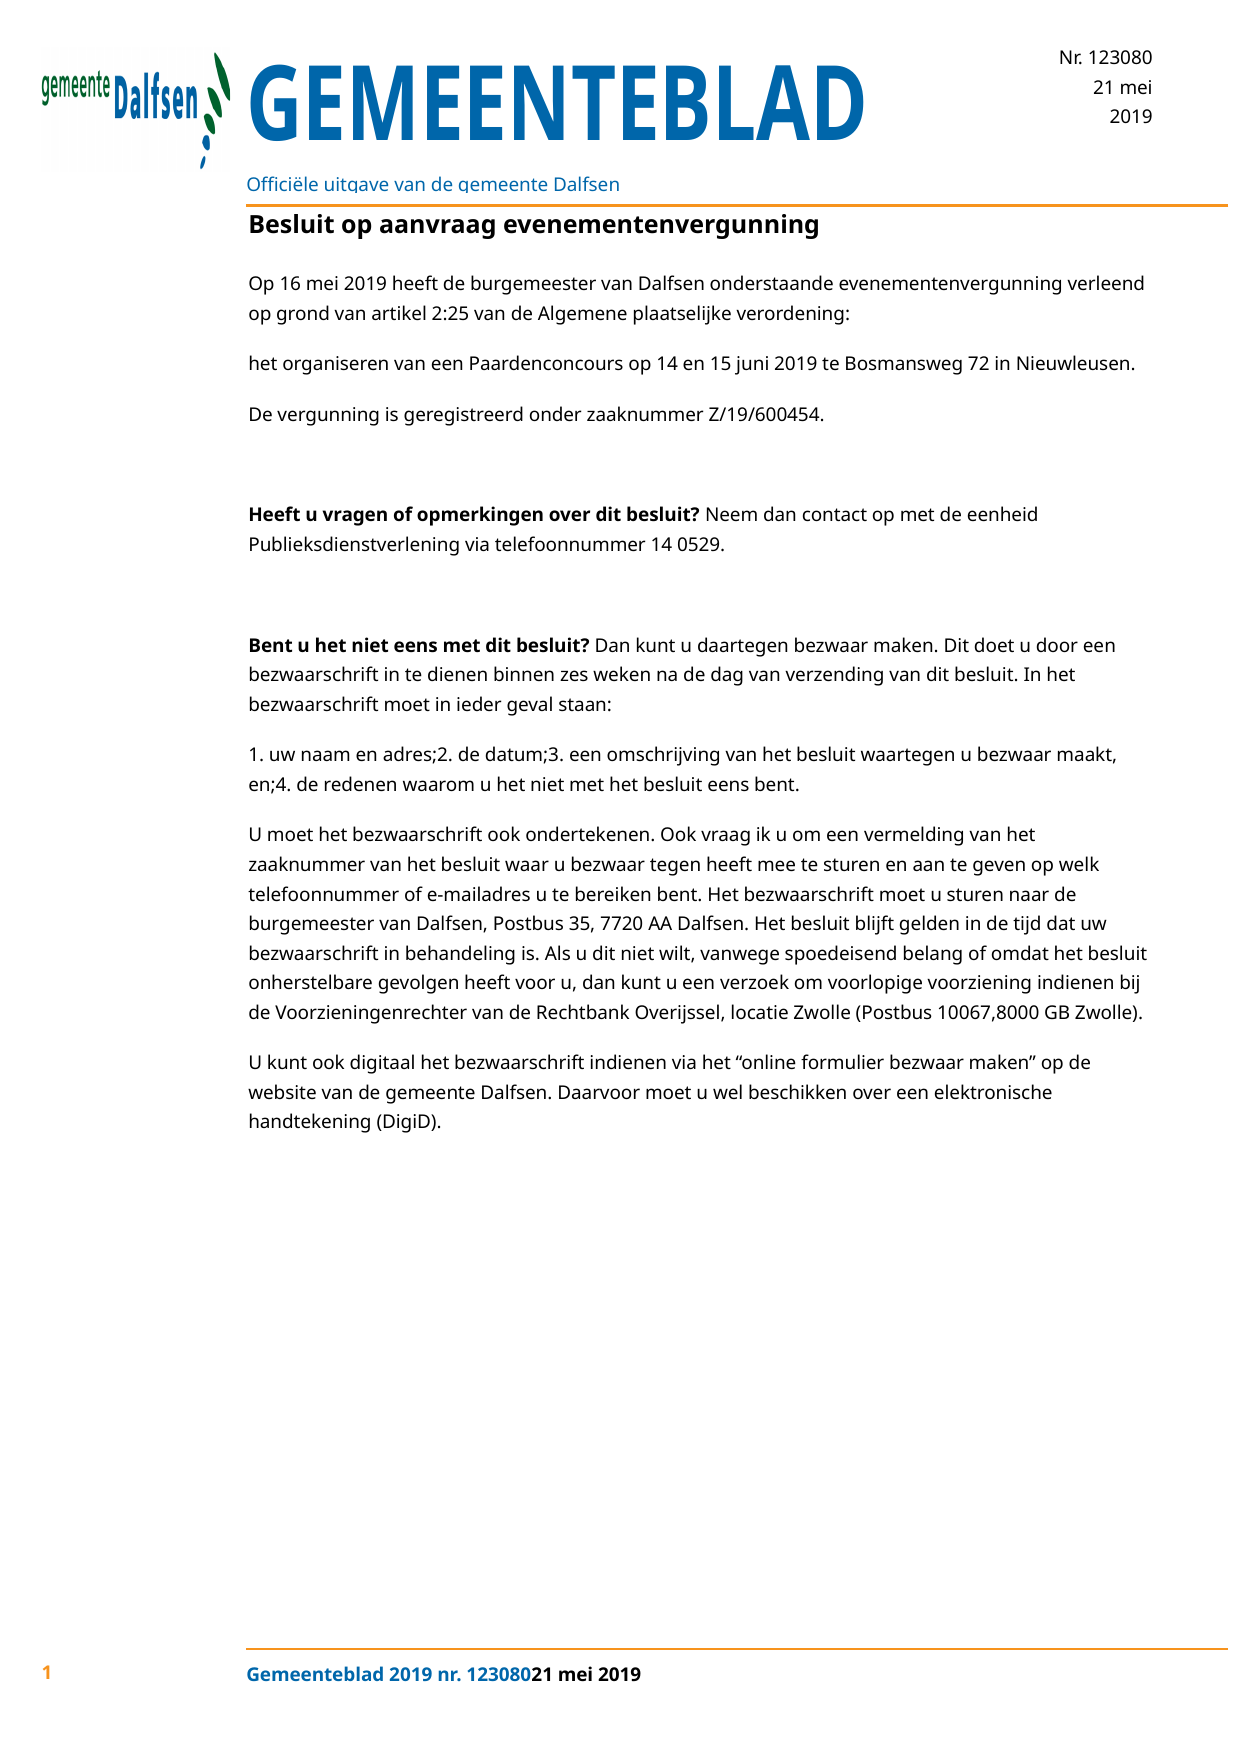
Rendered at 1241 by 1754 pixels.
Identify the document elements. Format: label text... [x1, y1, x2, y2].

text U moet het bezwaarschrift ook ondertekenen. Ook vraag ik u om een vermelding van het zaaknummer van het besluit waar u bezwaar tegen heeft mee te sturen en aan te geven op welk telefoonnummer of e-mailadres u te bereiken bent. Het bezwaarschrift moet u sturen naar de burgemeester van Dalfsen, Postbus 35, 7720 AA Dalfsen. Het besluit blijft gelden in de tijd dat uw bezwaarschrift in behandeling is. Als u dit niet wilt, vanwege spoedeisend belang of omdat het besluit onherstelbare gevolgen heeft voor u, dan kunt u een verzoek om voorlopige voorziening indienen bij de Voorzieningenrechter van de Rechtbank Overijssel, locatie Zwolle (Postbus 10067,8000 GB Zwolle). [248, 822, 1152, 1025]
text het organiseren van een Paardenconcours op 14 en 15 juni 2019 te Bosmansweg 72 in Nieuwleusen. [248, 350, 1152, 376]
text Heeft u vragen of opmerkingen over dit besluit? Neem dan contact op met de eenheid Publieksdienstverlening via telefoonnummer 14 0529. [248, 502, 1152, 557]
text Op 16 mei 2019 heeft de burgemeester van Dalfsen onderstaande evenementenvergunning verleend op grond van artikel 2:25 van de Algemene plaatselijke verordening: [248, 270, 1152, 326]
text U kunt ook digitaal het bezwaarschrift indienen via het “online formulier bezwaar maken” op de website van de gemeente Dalfsen. Daarvoor moet u wel beschikken over een elektronische handtekening (DigiD). [248, 1049, 1152, 1134]
text 1. uw naam en adres;2. de datum;3. een omschrijving van het besluit waartegen u bezwaar maakt, en;4. de redenen waarom u het niet met het besluit eens bent. [248, 742, 1152, 797]
text De vergunning is geregistreerd onder zaaknummer Z/19/600454. [248, 401, 1152, 426]
picture [41, 47, 231, 172]
text Besluit op aanvraag evenementenvergunning [248, 207, 1152, 241]
text Bent u het niet eens met dit besluit? Dan kunt u daartegen bezwaar maken. Dit doet u door een bezwaarschrift in te dienen binnen zes weken na de dag van verzending van dit besluit. In het bezwaarschrift moet in ieder geval staan: [248, 632, 1152, 717]
